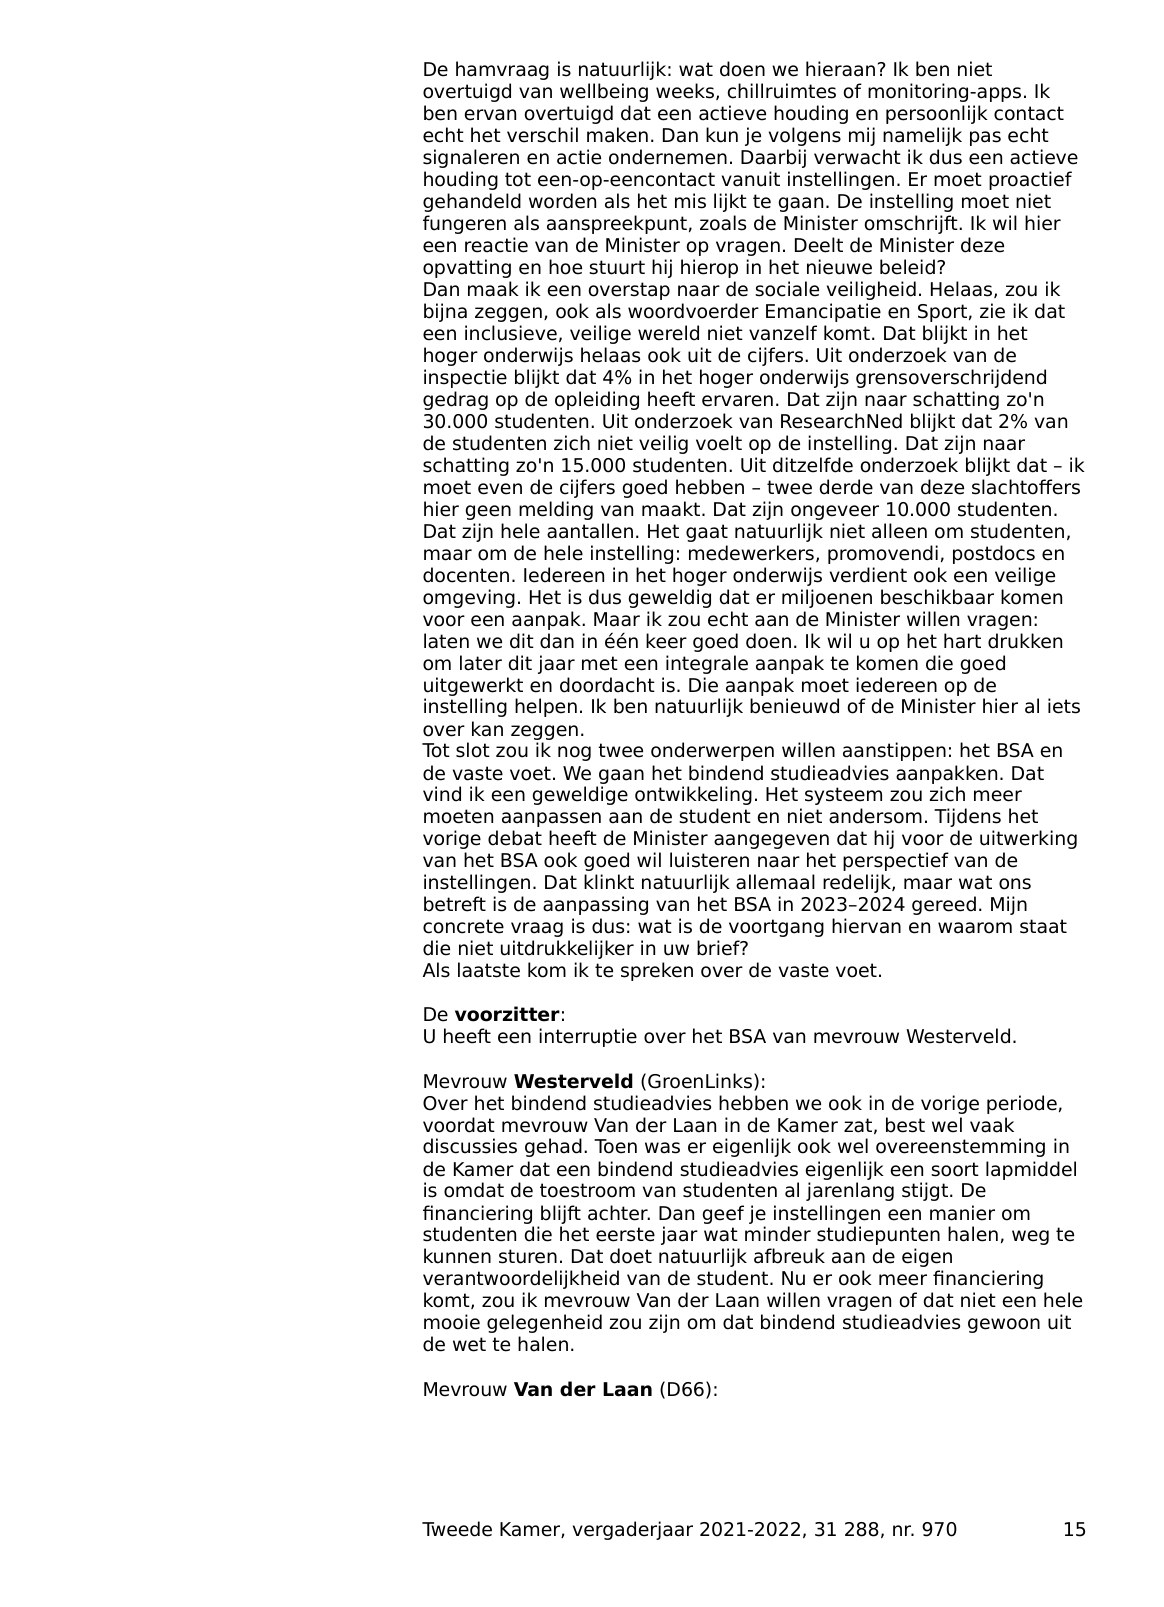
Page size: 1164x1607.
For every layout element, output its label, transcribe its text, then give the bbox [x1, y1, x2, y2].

text U heeft een interruptie over het BSA van mevrouw Westerveld. [422, 1026, 1087, 1048]
text Mevrouw Van der Laan (D66): [422, 1378, 1087, 1400]
text Over het bindend studieadvies hebben we ook in de vorige periode, voordat mevrouw Van der Laan in de Kamer zat, best wel vaak discussies gehad. Toen was er eigenlijk ook wel overeenstemming in de Kamer dat een bindend studieadvies eigenlijk een soort lapmiddel is omdat de toestroom van studenten al jarenlang stijgt. De financiering blijft achter. Dan geef je instellingen een manier om studenten die het eerste jaar wat minder studiepunten halen, weg te kunnen sturen. Dat doet natuurlijk afbreuk aan de eigen verantwoordelijkheid van de student. Nu er ook meer financiering komt, zou ik mevrouw Van der Laan willen vragen of dat niet een hele mooie gelegenheid zou zijn om dat bindend studieadvies gewoon uit de wet te halen. [422, 1092, 1087, 1356]
text De voorzitter: [422, 1004, 1087, 1026]
text Als laatste kom ik te spreken over de vaste voet. [422, 960, 1087, 982]
text Mevrouw Westerveld (GroenLinks): [422, 1071, 1087, 1092]
text Dan maak ik een overstap naar de sociale veiligheid. Helaas, zou ik bijna zeggen, ook als woordvoerder Emancipatie en Sport, zie ik dat een inclusieve, veilige wereld niet vanzelf komt. Dat blijkt in het hoger onderwijs helaas ook uit de cijfers. Uit onderzoek van de inspectie blijkt dat 4% in het hoger onderwijs grensoverschrijdend gedrag op de opleiding heeft ervaren. Dat zijn naar schatting zo'n 30.000 studenten. Uit onderzoek van ResearchNed blijkt dat 2% van de studenten zich niet veilig voelt op de instelling. Dat zijn naar schatting zo'n 15.000 studenten. Uit ditzelfde onderzoek blijkt dat – ik moet even de cijfers goed hebben – twee derde van deze slachtoffers hier geen melding van maakt. Dat zijn ongeveer 10.000 studenten. Dat zijn hele aantallen. Het gaat natuurlijk niet alleen om studenten, maar om de hele instelling: medewerkers, promovendi, postdocs en docenten. Iedereen in het hoger onderwijs verdient ook een veilige omgeving. Het is dus geweldig dat er miljoenen beschikbaar komen voor een aanpak. Maar ik zou echt aan de Minister willen vragen: laten we dit dan in één keer goed doen. Ik wil u op het hart drukken om later dit jaar met een integrale aanpak te komen die goed uitgewerkt en doordacht is. Die aanpak moet iedereen op de instelling helpen. Ik ben natuurlijk benieuwd of de Minister hier al iets over kan zeggen. [422, 279, 1087, 740]
text Tot slot zou ik nog twee onderwerpen willen aanstippen: het BSA en de vaste voet. We gaan het bindend studieadvies aanpakken. Dat vind ik een geweldige ontwikkeling. Het systeem zou zich meer moeten aanpassen aan de student en niet andersom. Tijdens het vorige debat heeft de Minister aangegeven dat hij voor de uitwerking van het BSA ook goed wil luisteren naar het perspectief van de instellingen. Dat klinkt natuurlijk allemaal redelijk, maar wat ons betreft is de aanpassing van het BSA in 2023–2024 gereed. Mijn concrete vraag is dus: wat is de voortgang hiervan en waarom staat die niet uitdrukkelijker in uw brief? [422, 740, 1087, 960]
text De hamvraag is natuurlijk: wat doen we hieraan? Ik ben niet overtuigd van wellbeing weeks, chillruimtes of monitoring-apps. Ik ben ervan overtuigd dat een actieve houding en persoonlijk contact echt het verschil maken. Dan kun je volgens mij namelijk pas echt signaleren en actie ondernemen. Daarbij verwacht ik dus een actieve houding tot een-op-eencontact vanuit instellingen. Er moet proactief gehandeld worden als het mis lijkt te gaan. De instelling moet niet fungeren als aanspreekpunt, zoals de Minister omschrijft. Ik wil hier een reactie van de Minister op vragen. Deelt de Minister deze opvatting en hoe stuurt hij hierop in het nieuwe beleid? [422, 59, 1087, 279]
